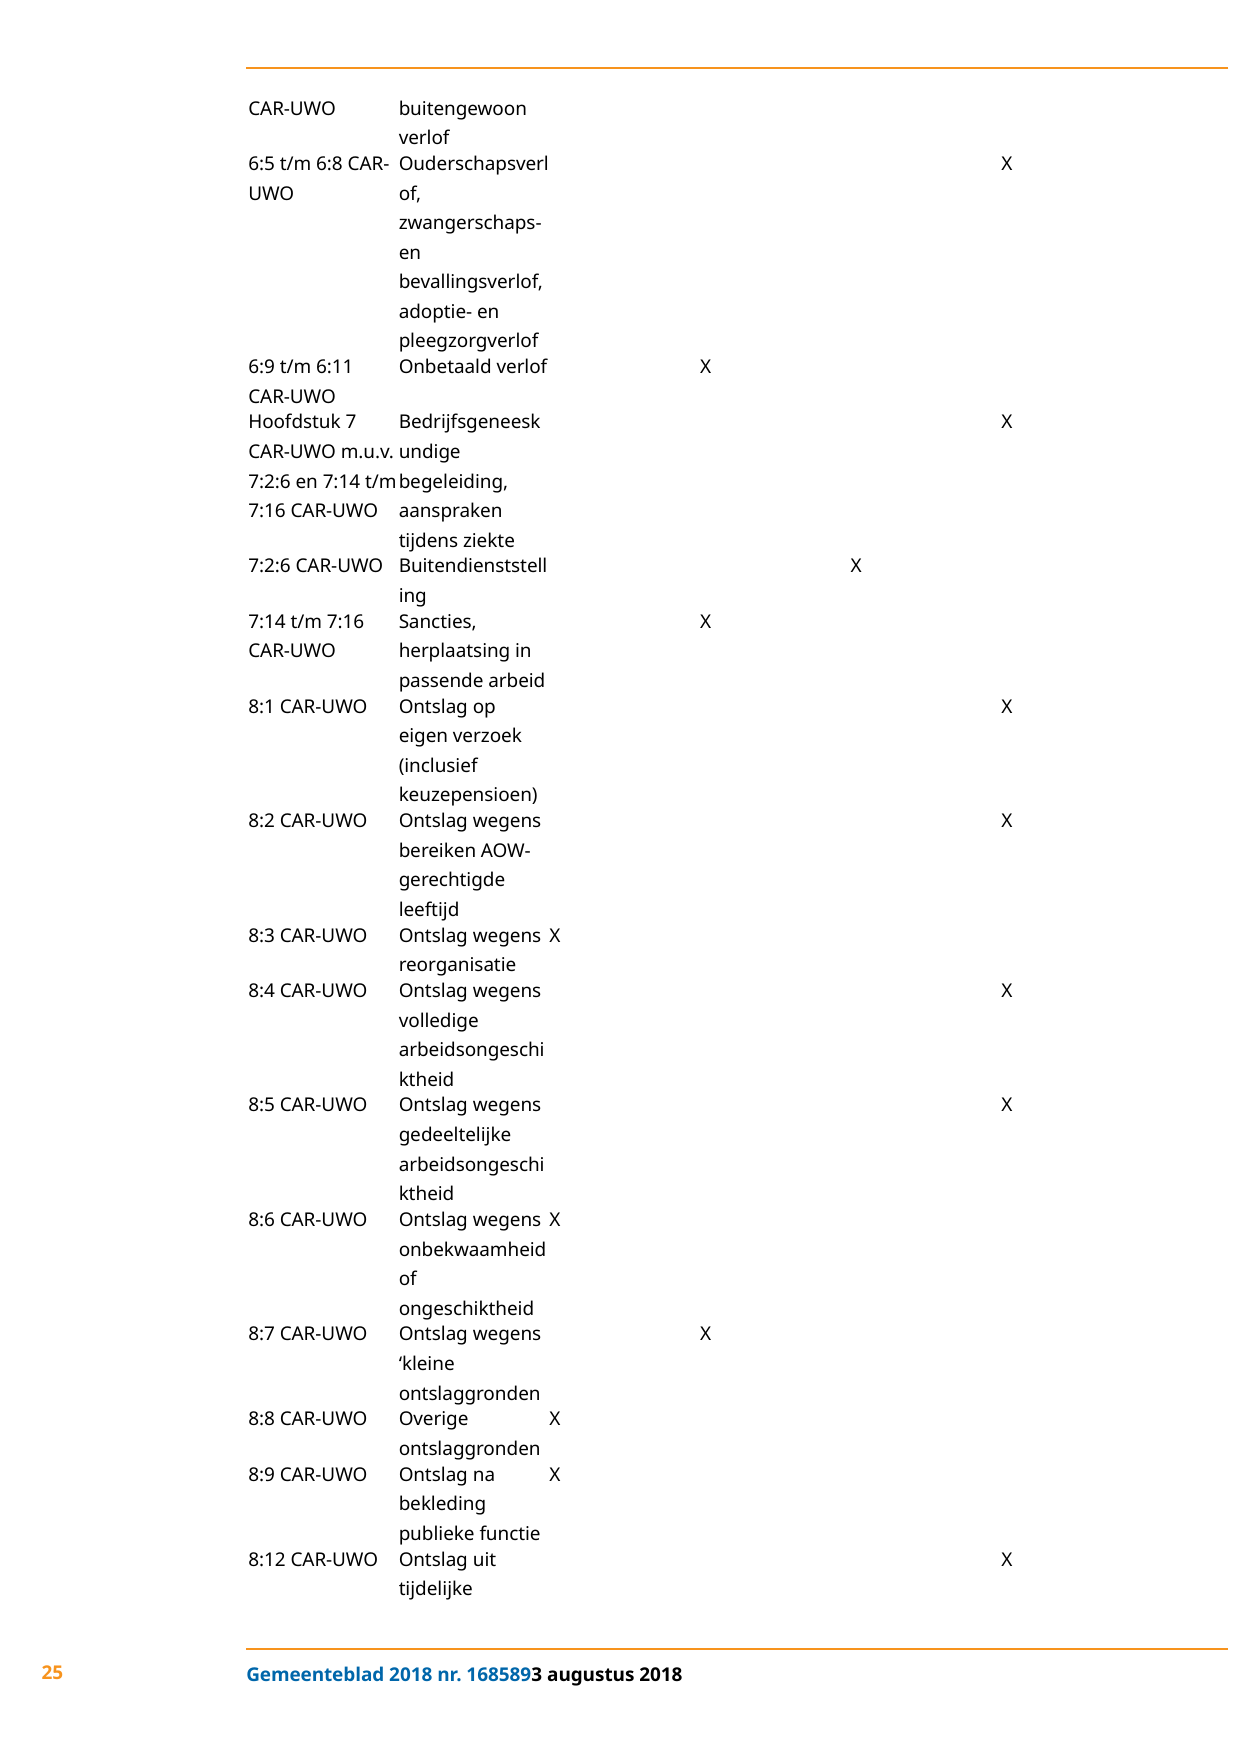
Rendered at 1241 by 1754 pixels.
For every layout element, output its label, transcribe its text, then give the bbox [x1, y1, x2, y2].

table_cell X [1001, 150, 1152, 353]
table_cell Ontslag na bekleding publieke functie [399, 1461, 549, 1546]
table_cell Sancties, herplaatsing in passende arbeid [399, 608, 549, 693]
table_cell Ontslag wegens bereiken AOW-gerechtigde leeftijd [399, 808, 549, 922]
table_cell Bedrijfsgeneeskundige begeleiding, aanspraken tijdens ziekte [399, 409, 549, 553]
table_cell Ontslag wegens onbekwaamheid of ongeschiktheid [399, 1206, 549, 1321]
table_cell [700, 1461, 850, 1546]
table_cell [700, 922, 850, 977]
table_cell [1001, 553, 1152, 608]
table_cell [700, 693, 850, 807]
table_cell [850, 608, 1001, 693]
table_cell [549, 1321, 700, 1406]
table_cell [700, 150, 850, 353]
table_cell [850, 693, 1001, 807]
table_cell 8:6 CAR-UWO [248, 1206, 398, 1321]
table_cell Ontslag wegens reorganisatie [399, 922, 549, 977]
table_cell Ontslag wegens gedeeltelijke arbeidsongeschiktheid [399, 1092, 549, 1206]
table_cell 7:14 t/m 7:16 CAR-UWO [248, 608, 398, 693]
table_cell X [1001, 1092, 1152, 1206]
table_cell 8:2 CAR-UWO [248, 808, 398, 922]
table_cell [1001, 95, 1152, 150]
table_cell Hoofdstuk 7 CAR-UWO m.u.v. 7:2:6 en 7:14 t/m 7:16 CAR-UWO [248, 409, 398, 553]
table_cell 8:7 CAR-UWO [248, 1321, 398, 1406]
table_cell [850, 977, 1001, 1092]
table_cell X [700, 1321, 850, 1406]
table_cell [549, 1546, 700, 1601]
table_cell [700, 1092, 850, 1206]
table_cell 8:1 CAR-UWO [248, 693, 398, 807]
table_cell [549, 409, 700, 553]
table_cell [549, 808, 700, 922]
table_cell [700, 95, 850, 150]
table_cell X [549, 922, 700, 977]
table_cell [700, 1406, 850, 1461]
table_cell [1001, 1321, 1152, 1406]
table_cell Overige ontslaggronden [399, 1406, 549, 1461]
table_cell Buitendienststelling [399, 553, 549, 608]
table_cell 6:5 t/m 6:8 CAR-UWO [248, 150, 398, 353]
table_cell 8:8 CAR-UWO [248, 1406, 398, 1461]
table_cell [850, 1092, 1001, 1206]
table_cell [549, 608, 700, 693]
table_cell [549, 95, 700, 150]
table_cell [850, 95, 1001, 150]
table_cell [850, 1461, 1001, 1546]
table_cell 8:5 CAR-UWO [248, 1092, 398, 1206]
table_cell [850, 150, 1001, 353]
table_cell 7:2:6 CAR-UWO [248, 553, 398, 608]
table_cell [700, 1546, 850, 1601]
table_cell X [1001, 693, 1152, 807]
table_cell [850, 808, 1001, 922]
table_cell [850, 1406, 1001, 1461]
table_cell [850, 409, 1001, 553]
table_cell [700, 409, 850, 553]
table_cell [850, 922, 1001, 977]
table_cell [549, 353, 700, 409]
table_cell Ontslag wegens ‘kleine ontslaggronden [399, 1321, 549, 1406]
table_cell [850, 1206, 1001, 1321]
table_cell [549, 150, 700, 353]
table_cell 8:12 CAR-UWO [248, 1546, 398, 1601]
table_cell [1001, 922, 1152, 977]
table_cell X [850, 553, 1001, 608]
table_cell X [549, 1206, 700, 1321]
table_cell 8:4 CAR-UWO [248, 977, 398, 1092]
table_cell Ontslag wegens volledige arbeidsongeschiktheid [399, 977, 549, 1092]
table_cell Onbetaald verlof [399, 353, 549, 409]
table_cell [850, 1321, 1001, 1406]
table_cell buitengewoon verlof [399, 95, 549, 150]
table_cell [700, 808, 850, 922]
table_cell X [549, 1406, 700, 1461]
table_cell [549, 977, 700, 1092]
table_cell [700, 977, 850, 1092]
table_cell [850, 353, 1001, 409]
table_cell [1001, 608, 1152, 693]
table_cell [549, 553, 700, 608]
table_cell [1001, 1206, 1152, 1321]
table_cell Ontslag op eigen verzoek (inclusief keuzepensioen) [399, 693, 549, 807]
table_cell Ouderschapsverlof, zwangerschaps- en bevallingsverlof, adoptie- en pleegzorgverlof [399, 150, 549, 353]
table_cell X [1001, 1546, 1152, 1601]
table_cell X [549, 1461, 700, 1546]
table_cell Ontslag uit tijdelijke [399, 1546, 549, 1601]
table_cell [549, 693, 700, 807]
table_cell [700, 1206, 850, 1321]
table_cell [850, 1546, 1001, 1601]
table_cell X [1001, 977, 1152, 1092]
table_cell 8:3 CAR-UWO [248, 922, 398, 977]
table_cell X [700, 608, 850, 693]
table_cell [1001, 1461, 1152, 1546]
table_cell [700, 553, 850, 608]
table_cell [1001, 1406, 1152, 1461]
table_cell [549, 1092, 700, 1206]
table_cell X [1001, 409, 1152, 553]
table_cell 8:9 CAR-UWO [248, 1461, 398, 1546]
table_cell [1001, 353, 1152, 409]
picture [41, 47, 231, 172]
table_cell X [700, 353, 850, 409]
table_cell X [1001, 808, 1152, 922]
table_cell 6:9 t/m 6:11 CAR-UWO [248, 353, 398, 409]
table_cell CAR-UWO [248, 95, 398, 150]
